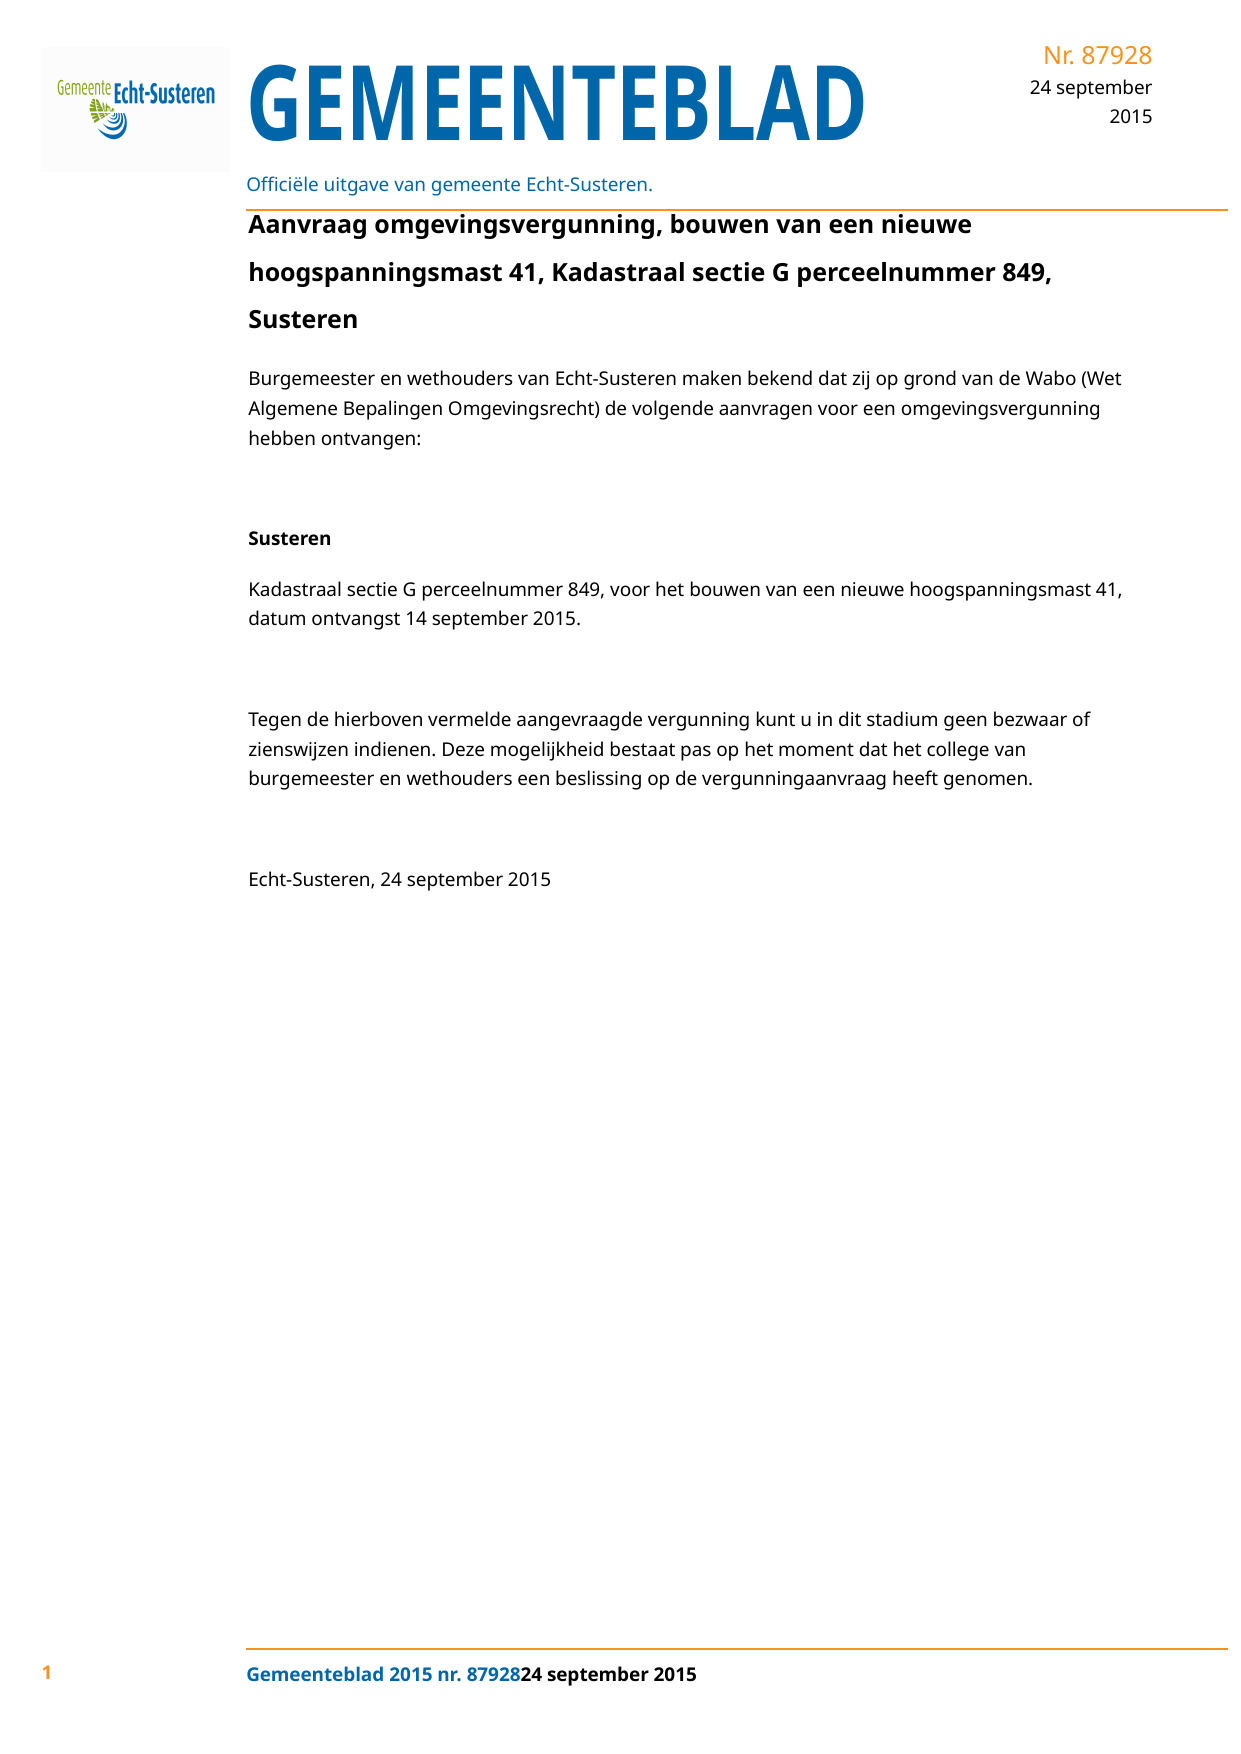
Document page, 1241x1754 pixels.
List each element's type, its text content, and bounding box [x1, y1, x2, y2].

text Echt-Susteren, 24 september 2015 [248, 866, 1152, 892]
text Kadastraal sectie G perceelnummer 849, voor het bouwen van een nieuwe hoogspanningsmast 41, datum ontvangst 14 september 2015. [248, 576, 1152, 631]
picture [41, 47, 231, 172]
text Burgemeester en wethouders van Echt-Susteren maken bekend dat zij op grond van de Wabo (Wet Algemene Bepalingen Omgevingsrecht) de volgende aanvragen voor een omgevingsvergunning hebben ontvangen: [248, 366, 1152, 450]
text Susteren [248, 526, 1152, 551]
text Tegen de hierboven vermelde aangevraagde vergunning kunt u in dit stadium geen bezwaar of zienswijzen indienen. Deze mogelijkheid bestaat pas op het moment dat het college van burgemeester en wethouders een beslissing op de vergunningaanvraag heeft genomen. [248, 706, 1152, 791]
text Aanvraag omgevingsvergunning, bouwen van een nieuwe hoogspanningsmast 41, Kadastraal sectie G perceelnummer 849, Susteren [248, 211, 1152, 336]
